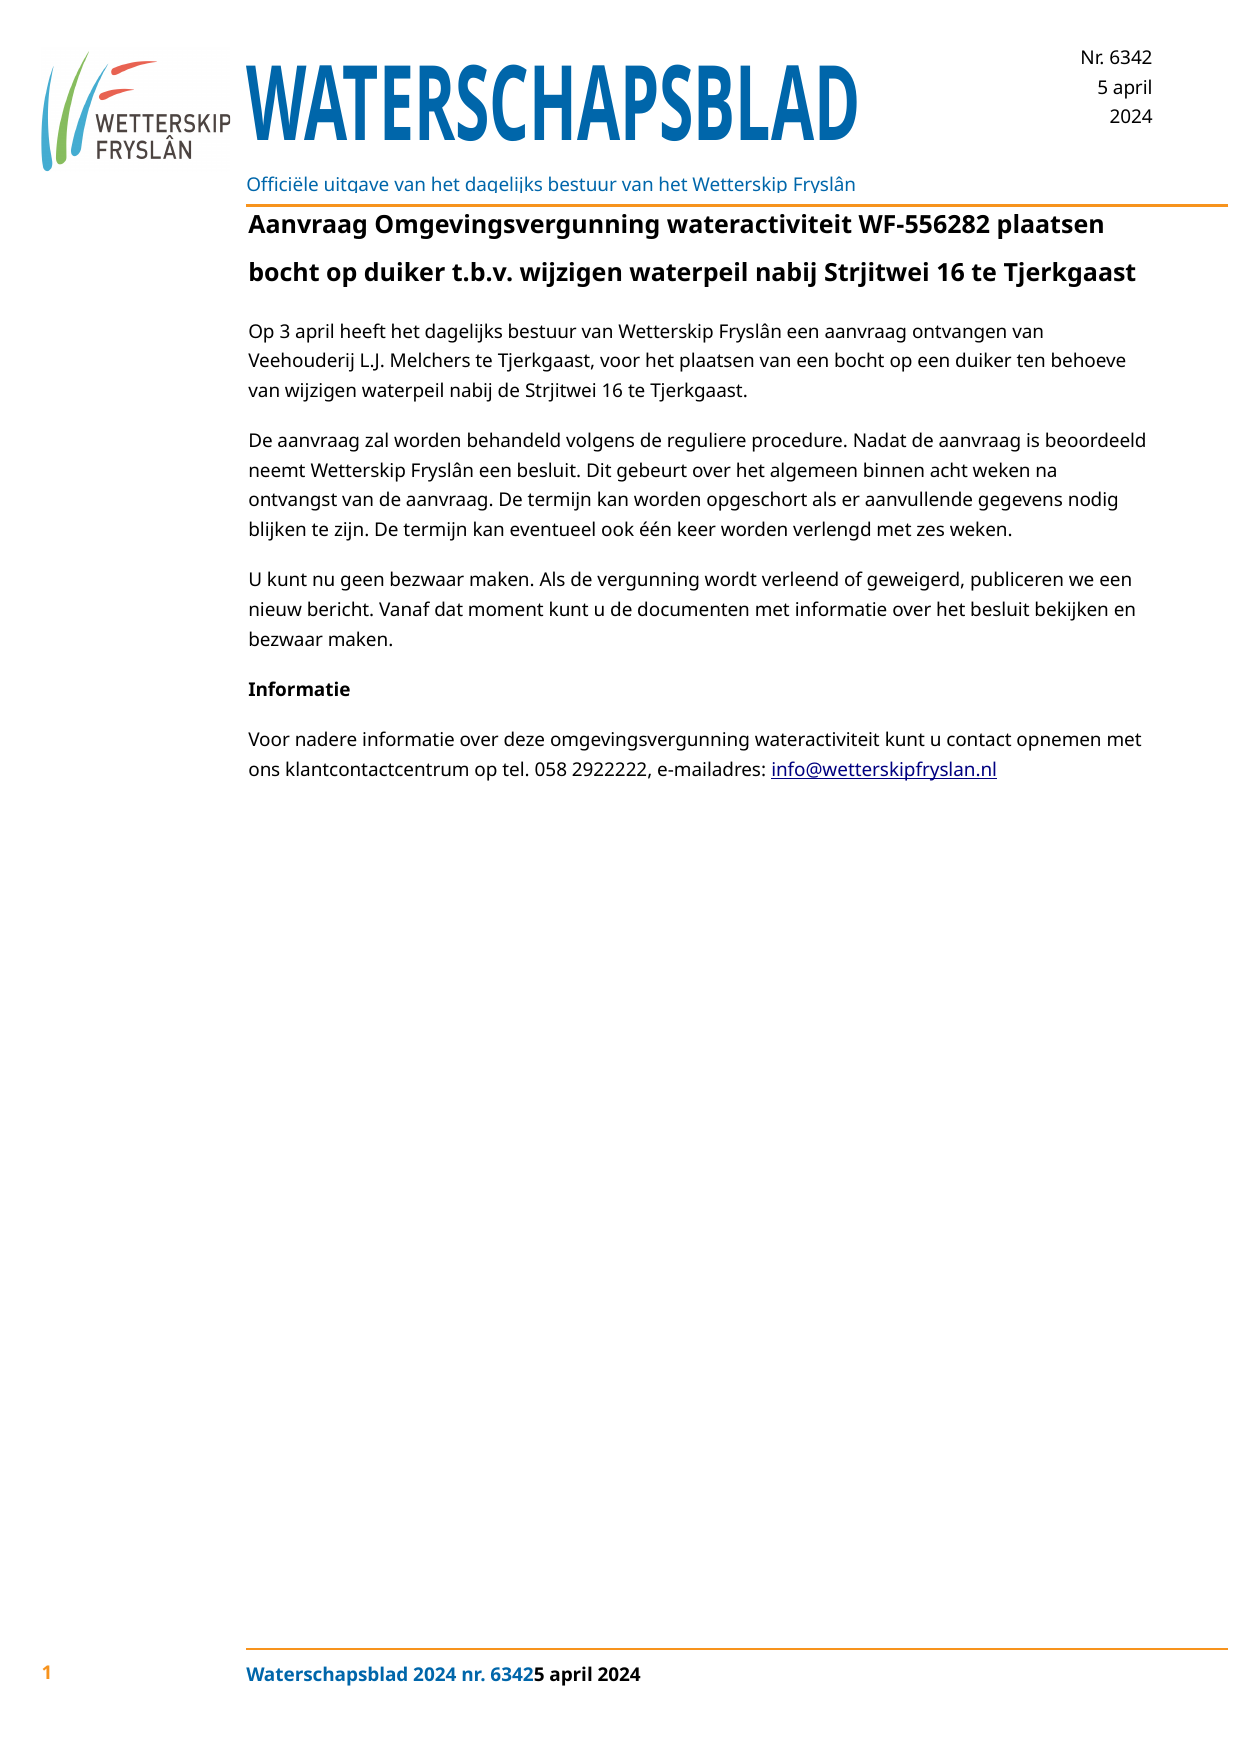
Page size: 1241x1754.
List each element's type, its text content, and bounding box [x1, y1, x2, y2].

text Voor nadere informatie over deze omgevingsvergunning wateractiviteit kunt u contact opnemen met ons klantcontactcentrum op tel. 058 2922222, e-mailadres: info@wetterskipfryslan.nl [248, 727, 1152, 782]
text Informatie [248, 676, 1152, 702]
picture [41, 47, 231, 172]
text Op 3 april heeft het dagelijks bestuur van Wetterskip Fryslân een aanvraag ontvangen van Veehouderij L.J. Melchers te Tjerkgaast, voor het plaatsen van een bocht op een duiker ten behoeve van wijzigen waterpeil nabij de Strjitwei 16 te Tjerkgaast. [248, 318, 1152, 403]
text U kunt nu geen bezwaar maken. Als de vergunning wordt verleend of geweigerd, publiceren we een nieuw bericht. Vanaf dat moment kunt u de documenten met informatie over het besluit bekijken en bezwaar maken. [248, 567, 1152, 652]
text De aanvraag zal worden behandeld volgens de reguliere procedure. Nadat de aanvraag is beoordeeld neemt Wetterskip Fryslân een besluit. Dit gebeurt over het algemeen binnen acht weken na ontvangst van de aanvraag. De termijn kan worden opgeschort als er aanvullende gegevens nodig blijken te zijn. De termijn kan eventueel ook één keer worden verlengd met zes weken. [248, 427, 1152, 542]
text Aanvraag Omgevingsvergunning wateractiviteit WF-556282 plaatsen bocht op duiker t.b.v. wijzigen waterpeil nabij Strjitwei 16 te Tjerkgaast [248, 207, 1152, 288]
